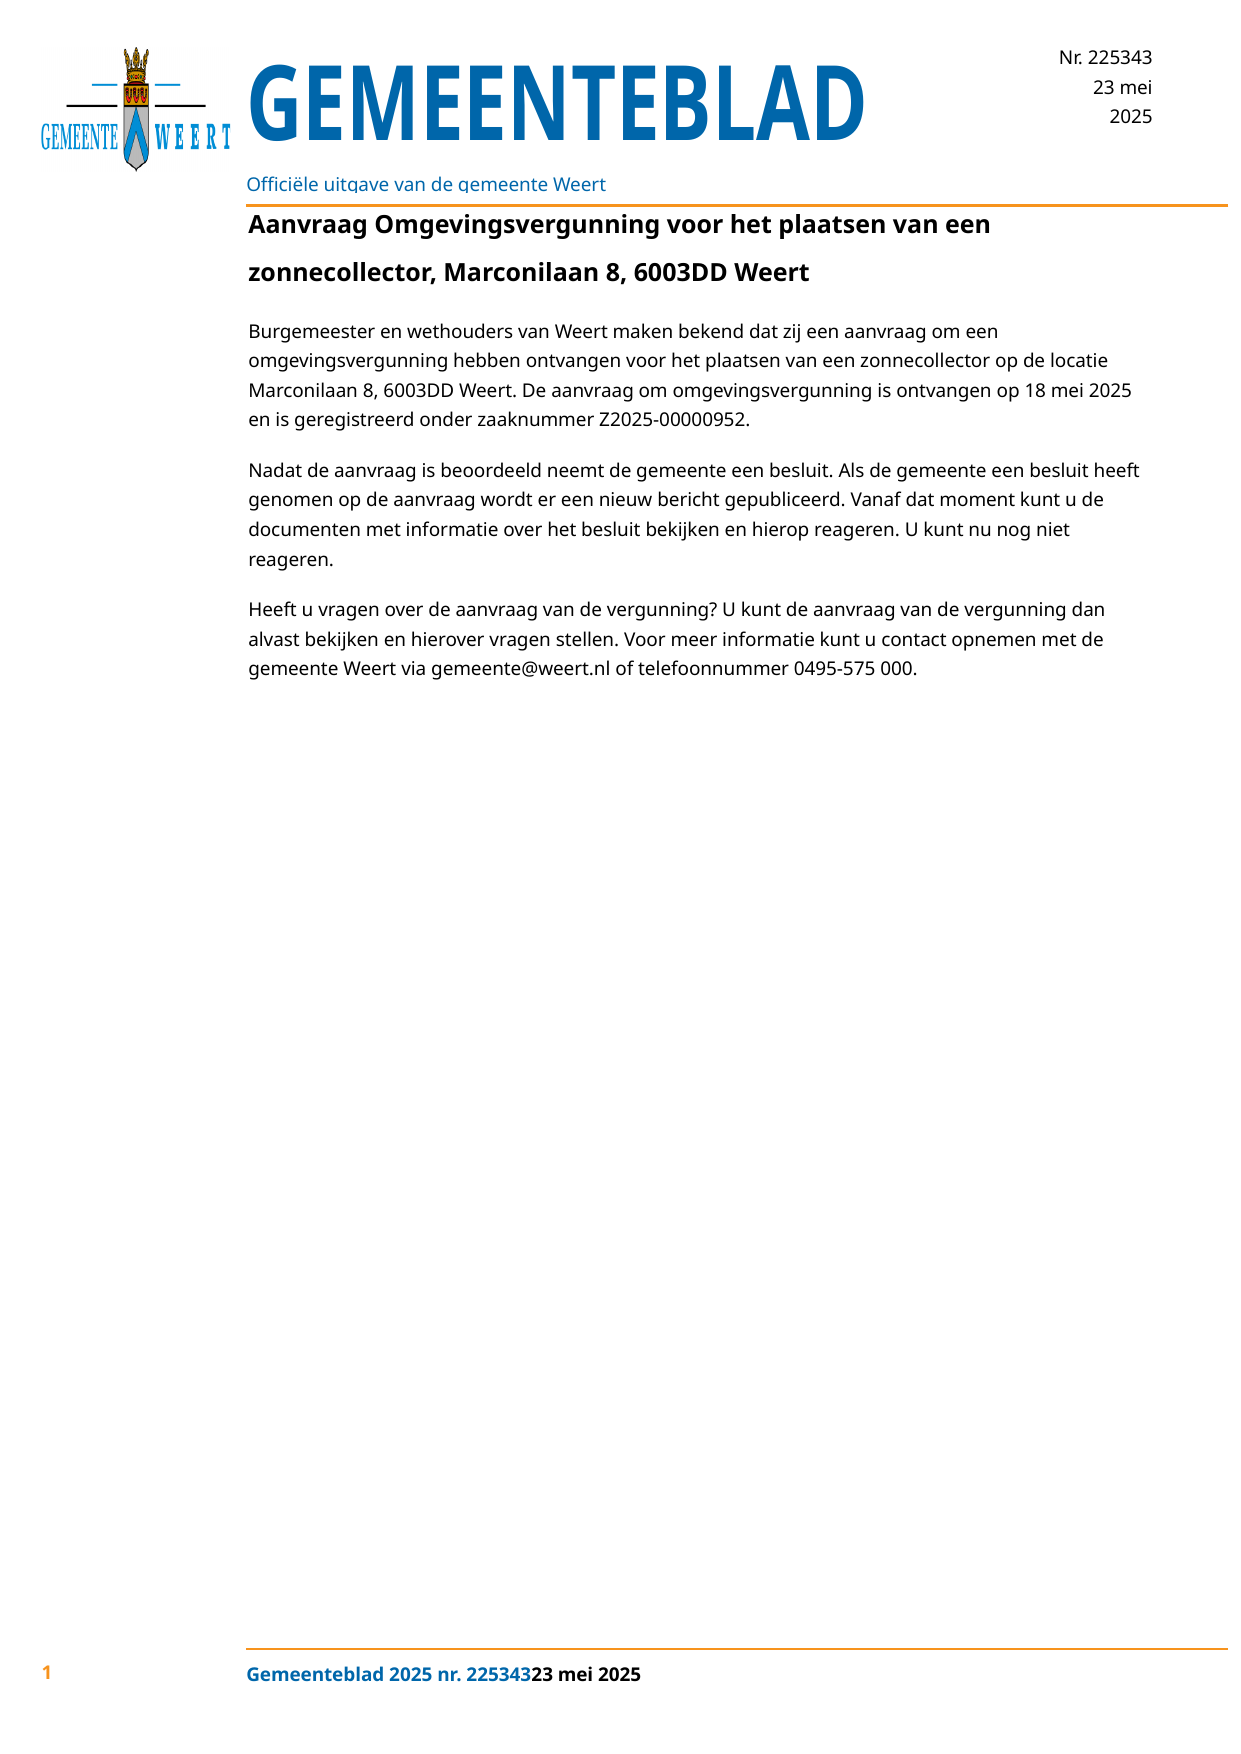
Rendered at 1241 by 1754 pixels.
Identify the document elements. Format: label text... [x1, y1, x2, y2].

picture [41, 47, 231, 172]
text Heeft u vragen over de aanvraag van de vergunning? U kunt de aanvraag van de vergunning dan alvast bekijken en hierover vragen stellen. Voor meer informatie kunt u contact opnemen met de gemeente Weert via gemeente@weert.nl of telefoonnummer 0495-575 000. [248, 596, 1152, 681]
text Nadat de aanvraag is beoordeeld neemt de gemeente een besluit. Als de gemeente een besluit heeft genomen op de aanvraag wordt er een nieuw bericht gepubliceerd. Vanaf dat moment kunt u de documenten met informatie over het besluit bekijken en hierop reageren. U kunt nu nog niet reageren. [248, 457, 1152, 572]
text Burgemeester en wethouders van Weert maken bekend dat zij een aanvraag om een omgevingsvergunning hebben ontvangen voor het plaatsen van een zonnecollector op de locatie Marconilaan 8, 6003DD Weert. De aanvraag om omgevingsvergunning is ontvangen op 18 mei 2025 en is geregistreerd onder zaaknummer Z2025-00000952. [248, 318, 1152, 432]
text Aanvraag Omgevingsvergunning voor het plaatsen van een zonnecollector, Marconilaan 8, 6003DD Weert [248, 207, 1152, 288]
